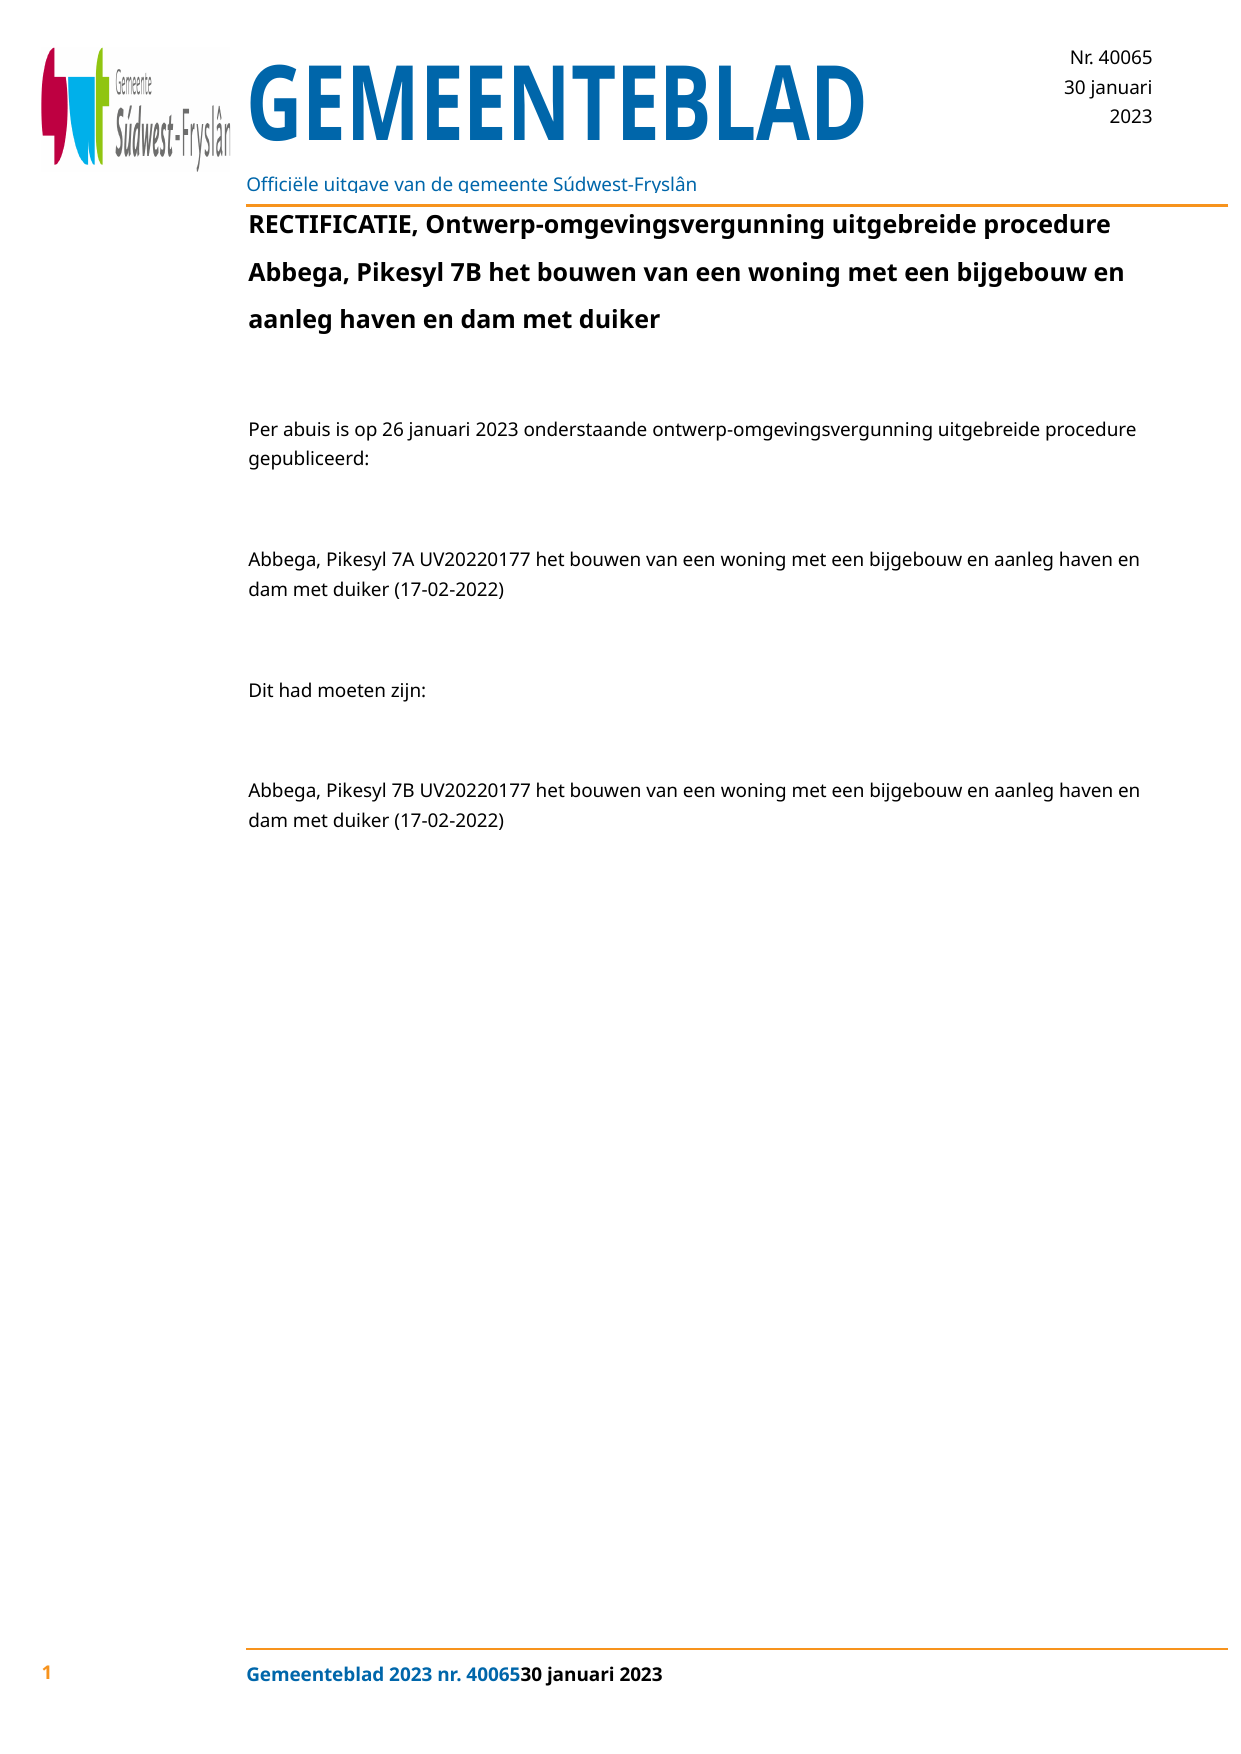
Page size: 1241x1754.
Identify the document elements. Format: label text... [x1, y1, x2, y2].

text Abbega, Pikesyl 7A UV20220177 het bouwen van een woning met een bijgebouw en aanleg haven en dam met duiker (17-02-2022) [248, 546, 1152, 602]
text RECTIFICATIE, Ontwerp-omgevingsvergunning uitgebreide procedure Abbega, Pikesyl 7B het bouwen van een woning met een bijgebouw en aanleg haven en dam met duiker [248, 207, 1152, 336]
text Dit had moeten zijn: [248, 677, 1152, 702]
picture [41, 47, 231, 172]
text Abbega, Pikesyl 7B UV20220177 het bouwen van een woning met een bijgebouw en aanleg haven en dam met duiker (17-02-2022) [248, 778, 1152, 833]
text Per abuis is op 26 januari 2023 onderstaande ontwerp-omgevingsvergunning uitgebreide procedure gepubliceerd: [248, 416, 1152, 471]
